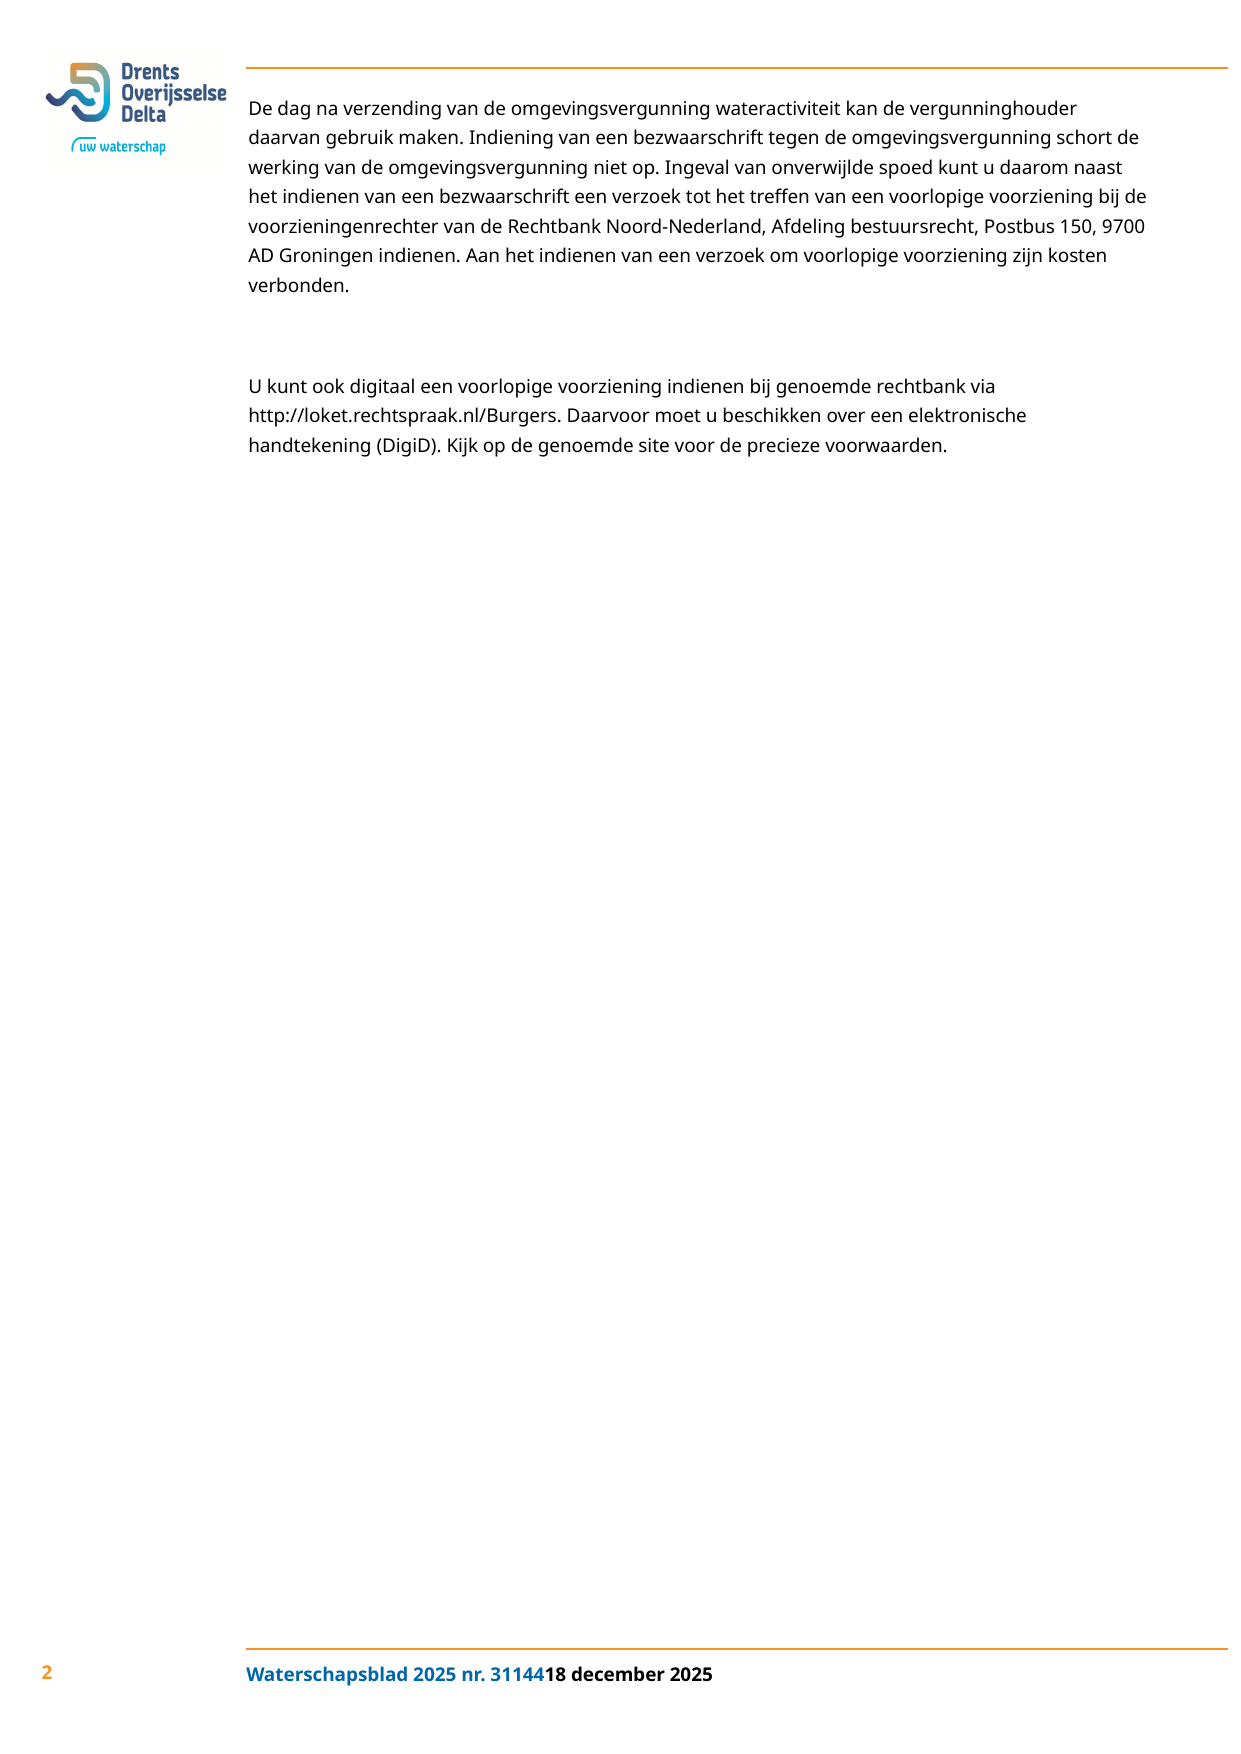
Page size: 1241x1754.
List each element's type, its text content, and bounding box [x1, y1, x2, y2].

text De dag na verzending van de omgevingsvergunning wateractiviteit kan de vergunninghouder daarvan gebruik maken. Indiening van een bezwaarschrift tegen de omgevingsvergunning schort de werking van de omgevingsvergunning niet op. Ingeval van onverwijlde spoed kunt u daarom naast het indienen van een bezwaarschrift een verzoek tot het treffen van een voorlopige voorziening bij de voorzieningenrechter van de Rechtbank Noord-Nederland, Afdeling bestuursrecht, Postbus 150, 9700 AD Groningen indienen. Aan het indienen van een verzoek om voorlopige voorziening zijn kosten verbonden. [248, 95, 1152, 298]
text U kunt ook digitaal een voorlopige voorziening indienen bij genoemde rechtbank via http://loket.rechtspraak.nl/Burgers. Daarvoor moet u beschikken over een elektronische handtekening (DigiD). Kijk op de genoemde site voor de precieze voorwaarden. [248, 373, 1152, 458]
picture [41, 47, 231, 172]
